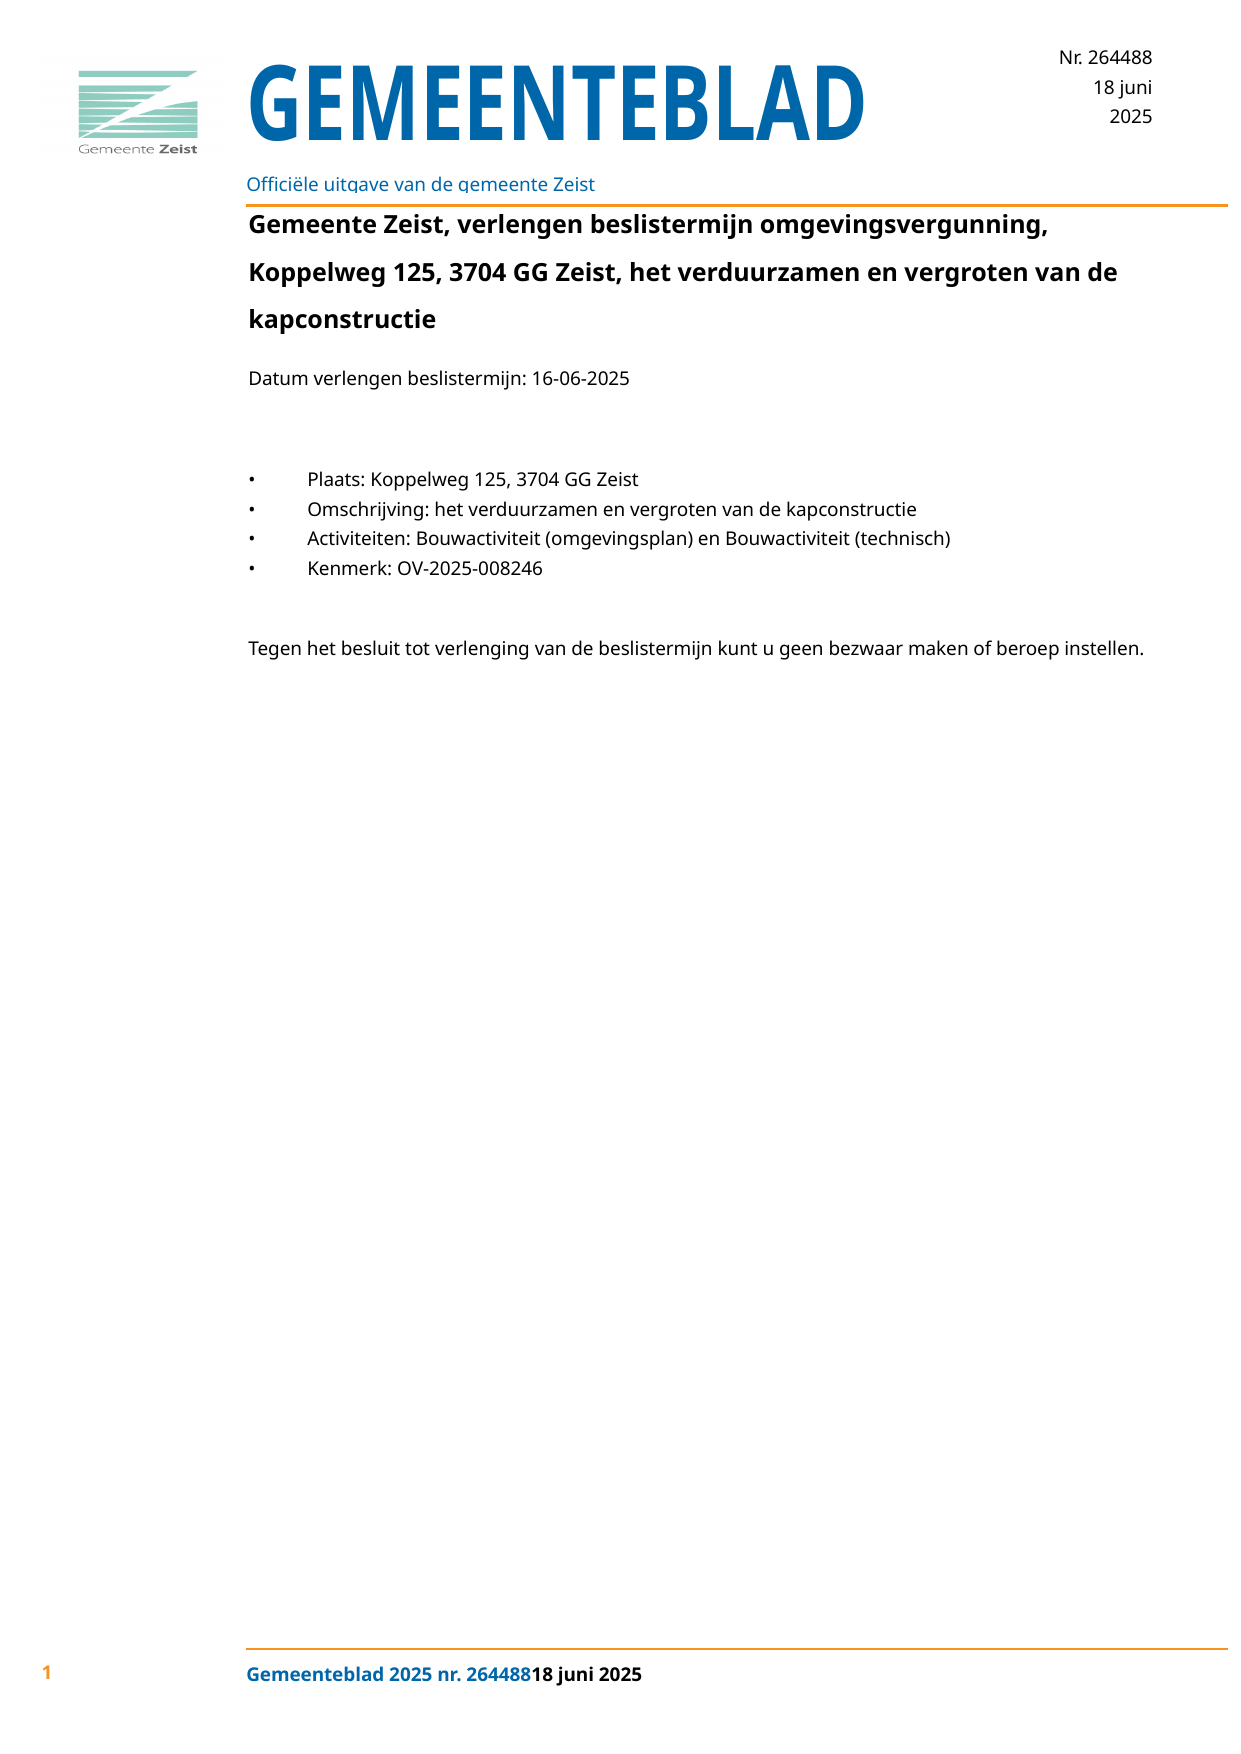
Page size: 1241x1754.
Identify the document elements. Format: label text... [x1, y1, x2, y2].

text Tegen het besluit tot verlenging van de beslistermijn kunt u geen bezwaar maken of beroep instellen. [248, 635, 1152, 661]
list Omschrijving: het verduurzamen en vergroten van de kapconstructie [248, 496, 1152, 522]
list Kenmerk: OV-2025-008246 [248, 555, 1152, 581]
list Plaats: Koppelweg 125, 3704 GG Zeist [248, 466, 1152, 492]
text Gemeente Zeist, verlengen beslistermijn omgevingsvergunning, Koppelweg 125, 3704 GG Zeist, het verduurzamen en vergroten van de kapconstructie [248, 207, 1152, 336]
picture [41, 47, 231, 172]
list Activiteiten: Bouwactiviteit (omgevingsplan) en Bouwactiviteit (technisch) [248, 526, 1152, 551]
text Datum verlengen beslistermijn: 16-06-2025 [248, 366, 1152, 391]
